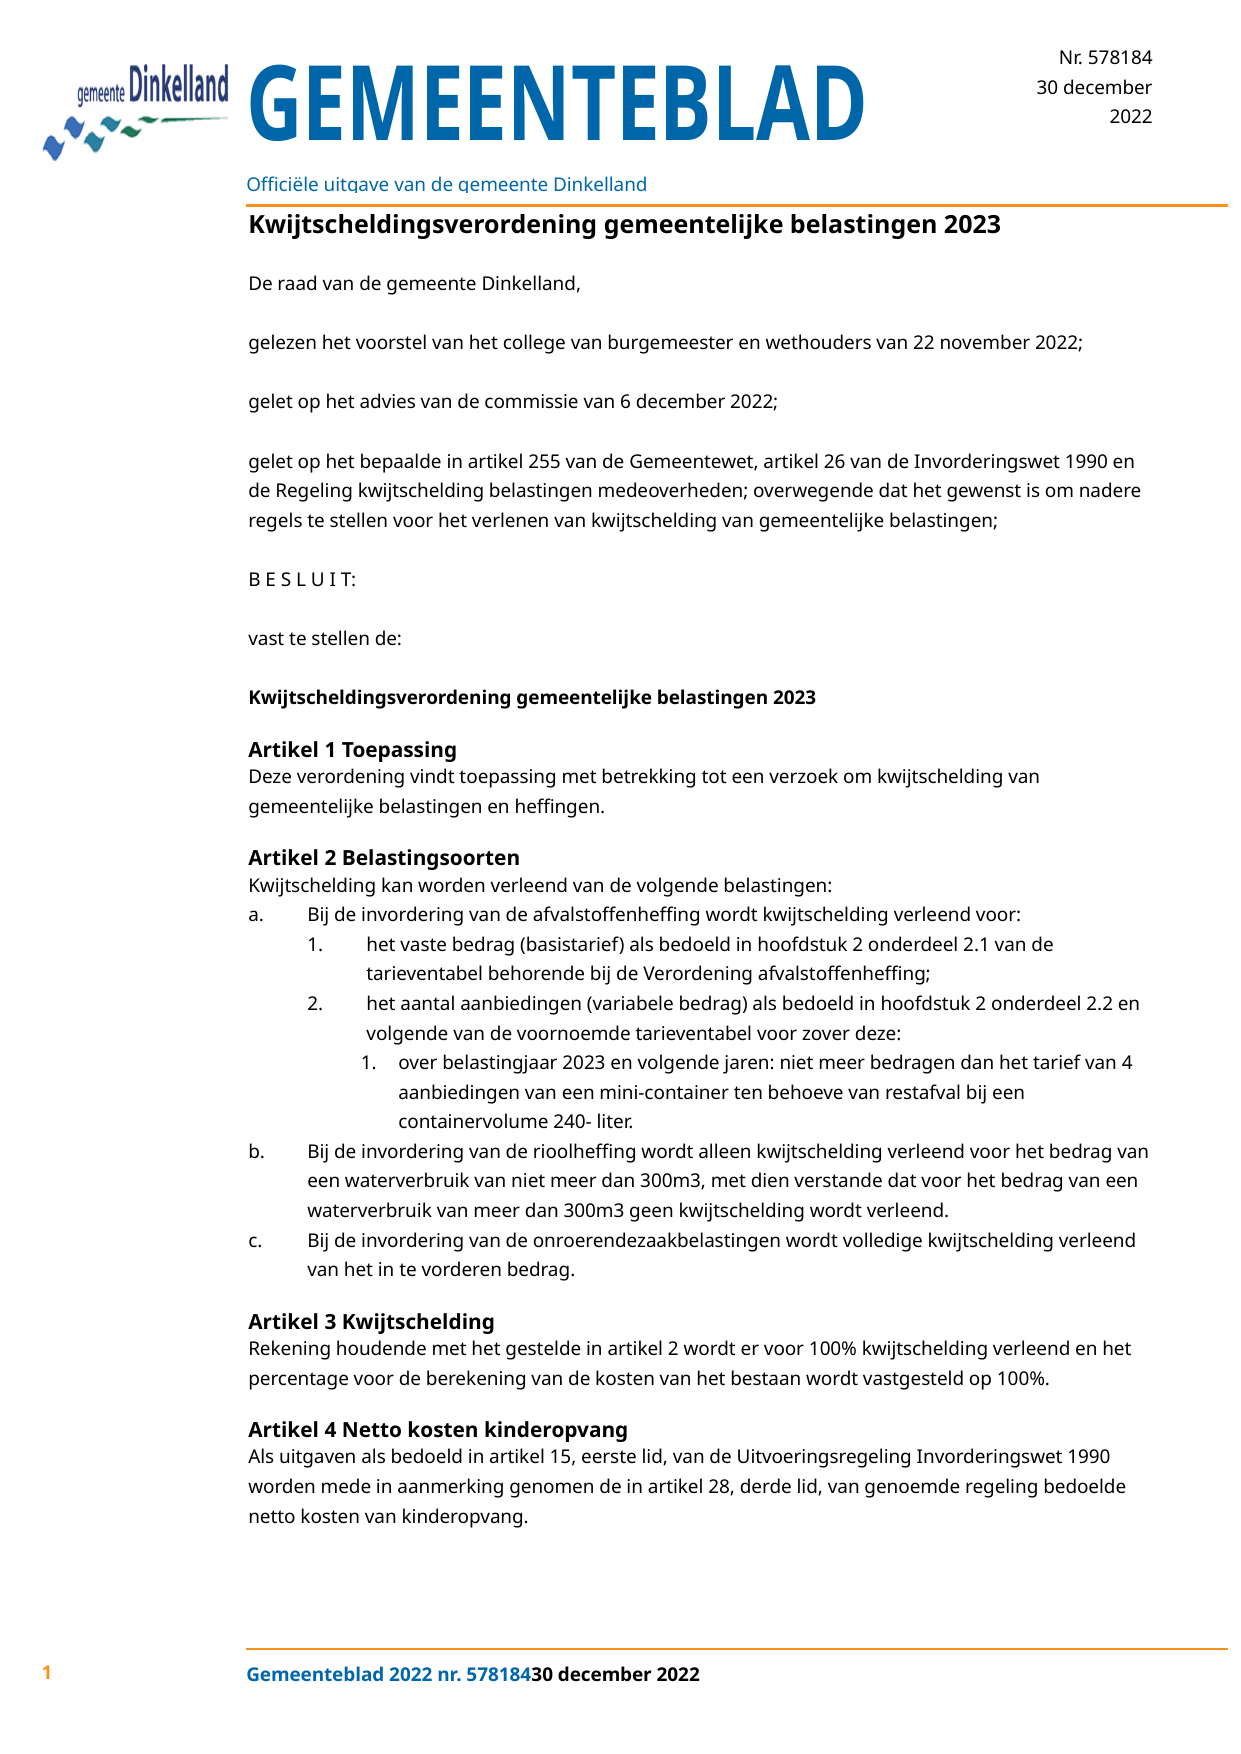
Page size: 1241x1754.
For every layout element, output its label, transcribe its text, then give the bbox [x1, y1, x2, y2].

text vast te stellen de: [248, 625, 1152, 651]
picture [41, 47, 231, 172]
list Bij de invordering van de rioolheffing wordt alleen kwijtschelding verleend voor het bedrag van een waterverbruik van niet meer dan 300m3, met dien verstande dat voor het bedrag van een waterverbruik van meer dan 300m3 geen kwijtschelding wordt verleend. [248, 1138, 1152, 1223]
text Artikel 2 Belastingsoorten [248, 843, 1152, 872]
list Bij de invordering van de onroerendezaakbelastingen wordt volledige kwijtschelding verleend van het in te vorderen bedrag. [248, 1227, 1152, 1282]
list over belastingjaar 2023 en volgende jaren: niet meer bedragen dan het tarief van 4 aanbiedingen van een mini-container ten behoeve van restafval bij een containervolume 240- liter. [361, 1049, 1152, 1134]
list het aantal aanbiedingen (variabele bedrag) als bedoeld in hoofdstuk 2 onderdeel 2.2 en volgende van de voornoemde tarieventabel voor zover deze: [307, 990, 1152, 1045]
text Artikel 3 Kwijtschelding [248, 1307, 1152, 1335]
text Rekening houdende met het gestelde in artikel 2 wordt er voor 100% kwijtschelding verleend en het percentage voor de berekening van de kosten van het bestaan wordt vastgesteld op 100%. [248, 1335, 1152, 1391]
text Kwijtscheldingsverordening gemeentelijke belastingen 2023 [248, 207, 1152, 241]
text Kwijtscheldingsverordening gemeentelijke belastingen 2023 [248, 684, 1152, 710]
list Bij de invordering van de afvalstoffenheffing wordt kwijtschelding verleend voor: [248, 901, 1152, 927]
text Kwijtschelding kan worden verleend van de volgende belastingen: [248, 872, 1152, 897]
text gelet op het bepaalde in artikel 255 van de Gemeentewet, artikel 26 van de Invorderingswet 1990 en de Regeling kwijtschelding belastingen medeoverheden; overwegende dat het gewenst is om nadere regels te stellen voor het verlenen van kwijtschelding van gemeentelijke belastingen; [248, 448, 1152, 533]
text gelezen het voorstel van het college van burgemeester en wethouders van 22 november 2022; [248, 329, 1152, 355]
text Als uitgaven als bedoeld in artikel 15, eerste lid, van de Uitvoeringsregeling Invorderingswet 1990 worden mede in aanmerking genomen de in artikel 28, derde lid, van genoemde regeling bedoelde netto kosten van kinderopvang. [248, 1444, 1152, 1528]
text B E S L U I T: [248, 566, 1152, 592]
text gelet op het advies van de commissie van 6 december 2022; [248, 389, 1152, 414]
text Artikel 4 Netto kosten kinderopvang [248, 1415, 1152, 1444]
text Artikel 1 Toepassing [248, 735, 1152, 763]
list het vaste bedrag (basistarief) als bedoeld in hoofdstuk 2 onderdeel 2.1 van de tarieventabel behorende bij de Verordening afvalstoffenheffing; [307, 931, 1152, 986]
text Deze verordening vindt toepassing met betrekking tot een verzoek om kwijtschelding van gemeentelijke belastingen en heffingen. [248, 763, 1152, 819]
text De raad van de gemeente Dinkelland, [248, 270, 1152, 296]
